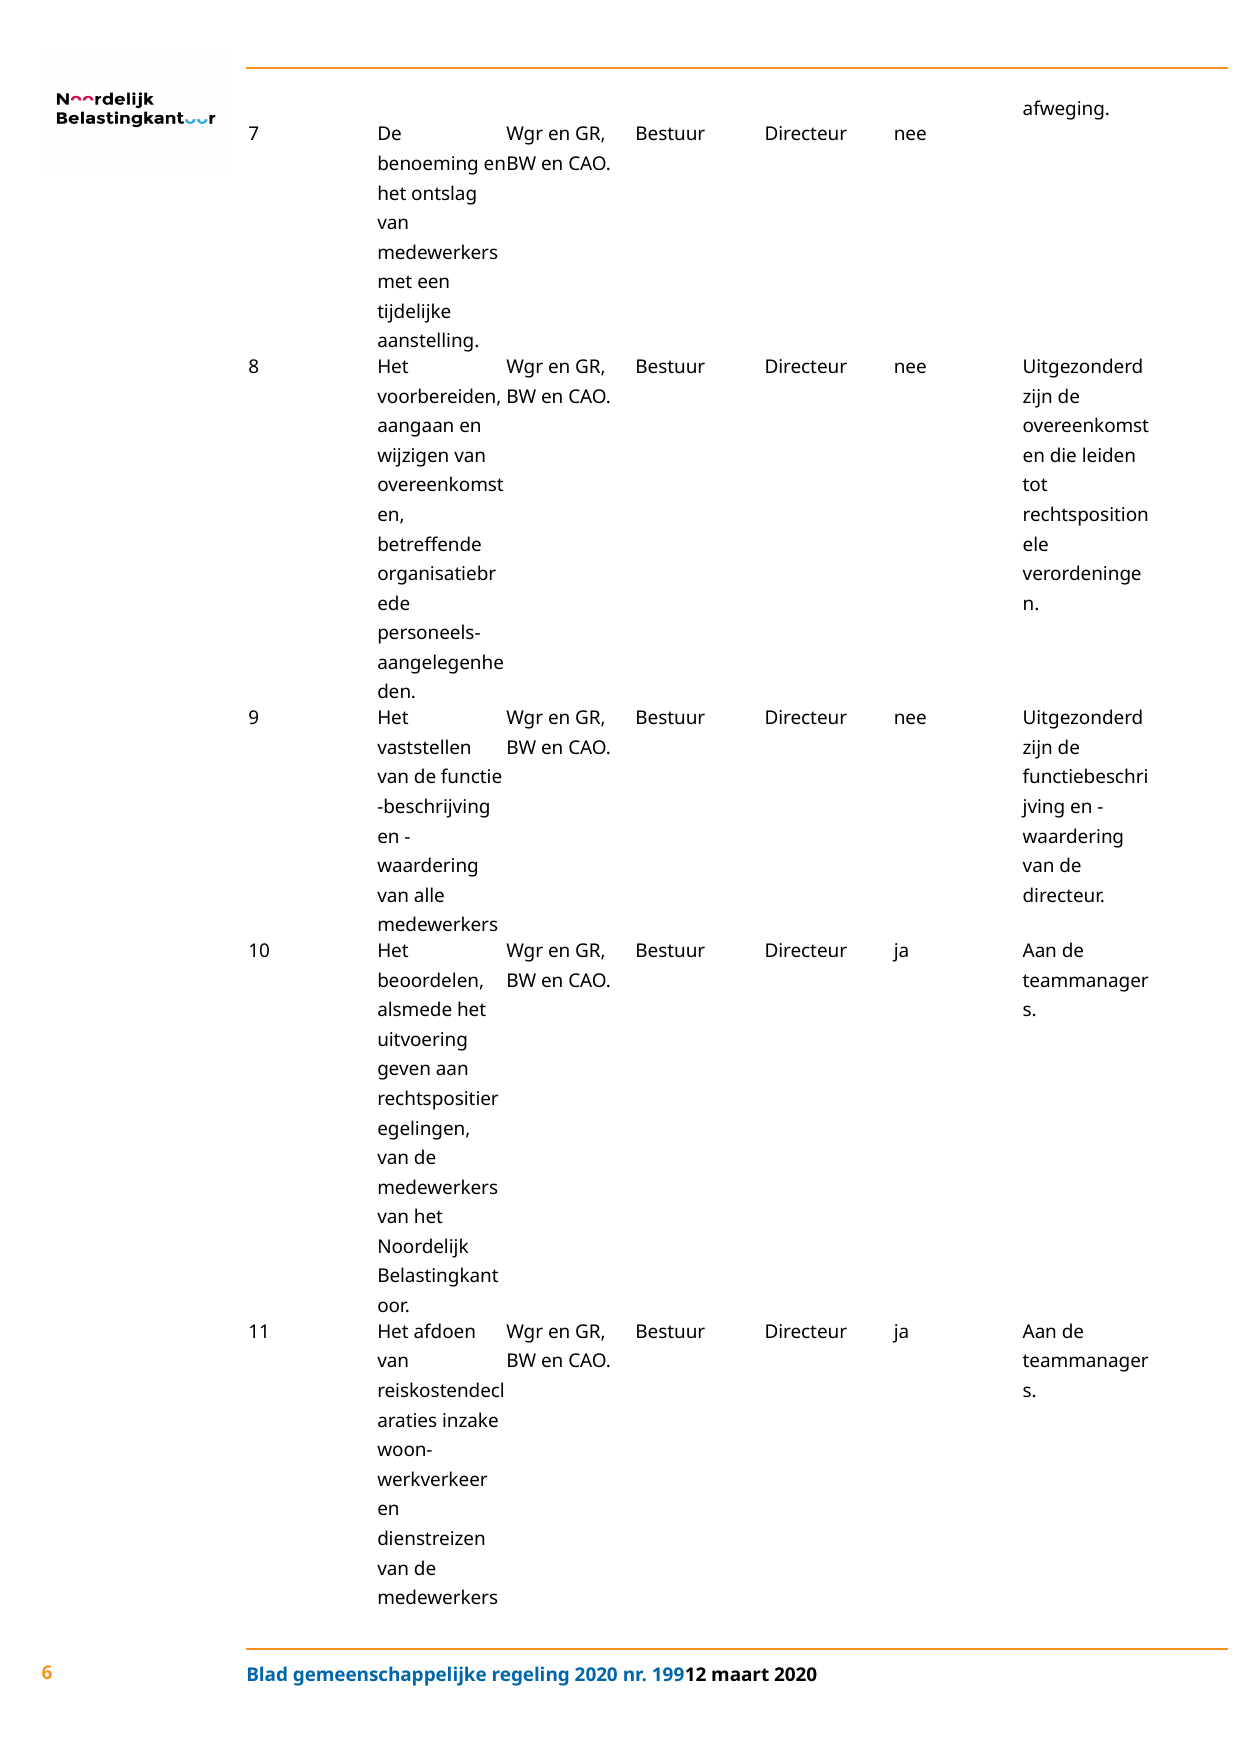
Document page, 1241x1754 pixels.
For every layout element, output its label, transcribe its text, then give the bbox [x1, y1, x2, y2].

table_cell 9 [248, 705, 377, 937]
table_cell Wgr en GR, BW en CAO. [506, 1318, 635, 1610]
table_cell Het beoordelen, alsmede het uitvoering geven aan rechtspositieregelingen, van de medewerkers van het Noordelijk Belastingkantoor. [377, 937, 506, 1318]
table_cell 8 [248, 353, 377, 704]
table_cell 7 [248, 121, 377, 353]
table_cell Wgr en GR, BW en CAO. [506, 937, 635, 1318]
table_cell nee [894, 705, 1022, 937]
table_cell 10 [248, 937, 377, 1318]
table_cell nee [894, 353, 1022, 704]
table_cell Aan de teammanagers. [1023, 937, 1152, 1318]
table_cell [506, 95, 635, 121]
table_cell Directeur [764, 353, 893, 704]
table_cell [1023, 121, 1152, 353]
table_cell De benoeming en het ontslag van medewerkers met een tijdelijke aanstelling. [377, 121, 506, 353]
table_cell Wgr en GR, BW en CAO. [506, 353, 635, 704]
table_cell Uitgezonderd zijn de overeenkomsten die leiden tot rechtspositionele verordeningen. [1023, 353, 1152, 704]
table_cell nee [894, 121, 1022, 353]
table_cell [764, 95, 893, 121]
table_cell 11 [248, 1318, 377, 1610]
table_cell Directeur [764, 1318, 893, 1610]
table_cell [377, 95, 506, 121]
table_cell ja [894, 937, 1022, 1318]
table_cell ja [894, 1318, 1022, 1610]
table_cell Het afdoen van reiskostendeclaraties inzake woon-werkverkeer en dienstreizen van de medewerkers [377, 1318, 506, 1610]
table_cell Aan de teammanagers. [1023, 1318, 1152, 1610]
table_cell Bestuur [635, 121, 764, 353]
table_cell Wgr en GR, BW en CAO. [506, 121, 635, 353]
table_cell Bestuur [635, 1318, 764, 1610]
picture [41, 47, 231, 172]
table_cell Het voorbereiden, aangaan en wijzigen van overeenkomsten, betreffende organisatiebrede personeels- aangelegenheden. [377, 353, 506, 704]
table_cell afweging. [1023, 95, 1152, 121]
table_cell Bestuur [635, 937, 764, 1318]
table_cell Directeur [764, 705, 893, 937]
table_cell Het vaststellen van de functie -beschrijving en -waardering van alle medewerkers [377, 705, 506, 937]
table_cell Wgr en GR, BW en CAO. [506, 705, 635, 937]
table_cell Directeur [764, 937, 893, 1318]
table_cell [635, 95, 764, 121]
table_cell Uitgezonderd zijn de functiebeschrijving en -waardering van de directeur. [1023, 705, 1152, 937]
table_cell [248, 95, 377, 121]
table_cell [894, 95, 1022, 121]
table_cell Bestuur [635, 353, 764, 704]
table_cell Bestuur [635, 705, 764, 937]
table_cell Directeur [764, 121, 893, 353]
